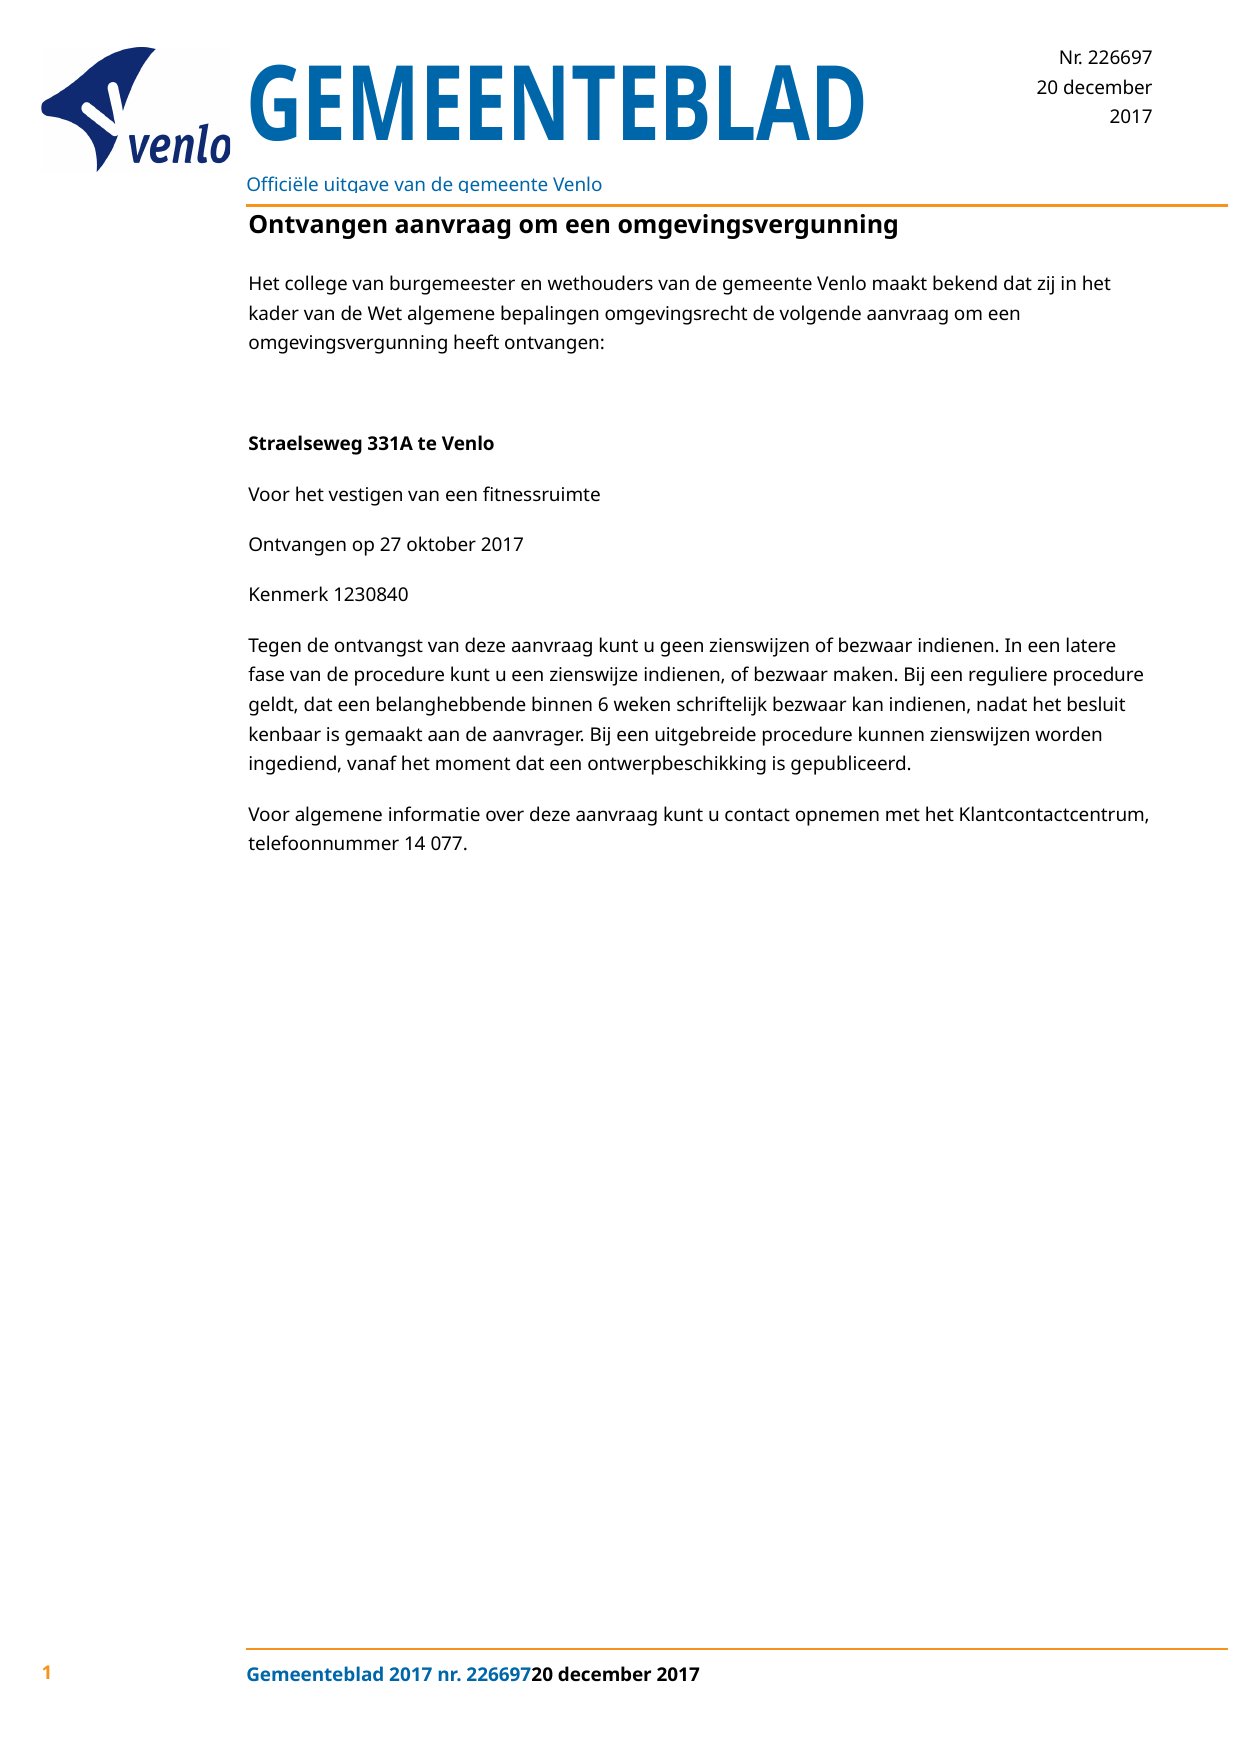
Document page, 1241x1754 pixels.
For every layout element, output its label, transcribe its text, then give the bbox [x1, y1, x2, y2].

text Ontvangen aanvraag om een omgevingsvergunning [248, 207, 1152, 241]
text Het college van burgemeester en wethouders van de gemeente Venlo maakt bekend dat zij in het kader van de Wet algemene bepalingen omgevingsrecht de volgende aanvraag om een omgevingsvergunning heeft ontvangen: [248, 270, 1152, 355]
text Voor algemene informatie over deze aanvraag kunt u contact opnemen met het Klantcontactcentrum, telefoonnummer 14 077. [248, 801, 1152, 856]
text Tegen de ontvangst van deze aanvraag kunt u geen zienswijzen of bezwaar indienen. In een latere fase van de procedure kunt u een zienswijze indienen, of bezwaar maken. Bij een reguliere procedure geldt, dat een belanghebbende binnen 6 weken schriftelijk bezwaar kan indienen, nadat het besluit kenbaar is gemaakt aan de aanvrager. Bij een uitgebreide procedure kunnen zienswijzen worden ingediend, vanaf het moment dat een ontwerpbeschikking is gepubliceerd. [248, 632, 1152, 776]
text Straelseweg 331A te Venlo [248, 430, 1152, 456]
text Ontvangen op 27 oktober 2017 [248, 531, 1152, 557]
picture [41, 47, 231, 172]
text Voor het vestigen van een fitnessruimte [248, 481, 1152, 506]
text Kenmerk 1230840 [248, 582, 1152, 607]
